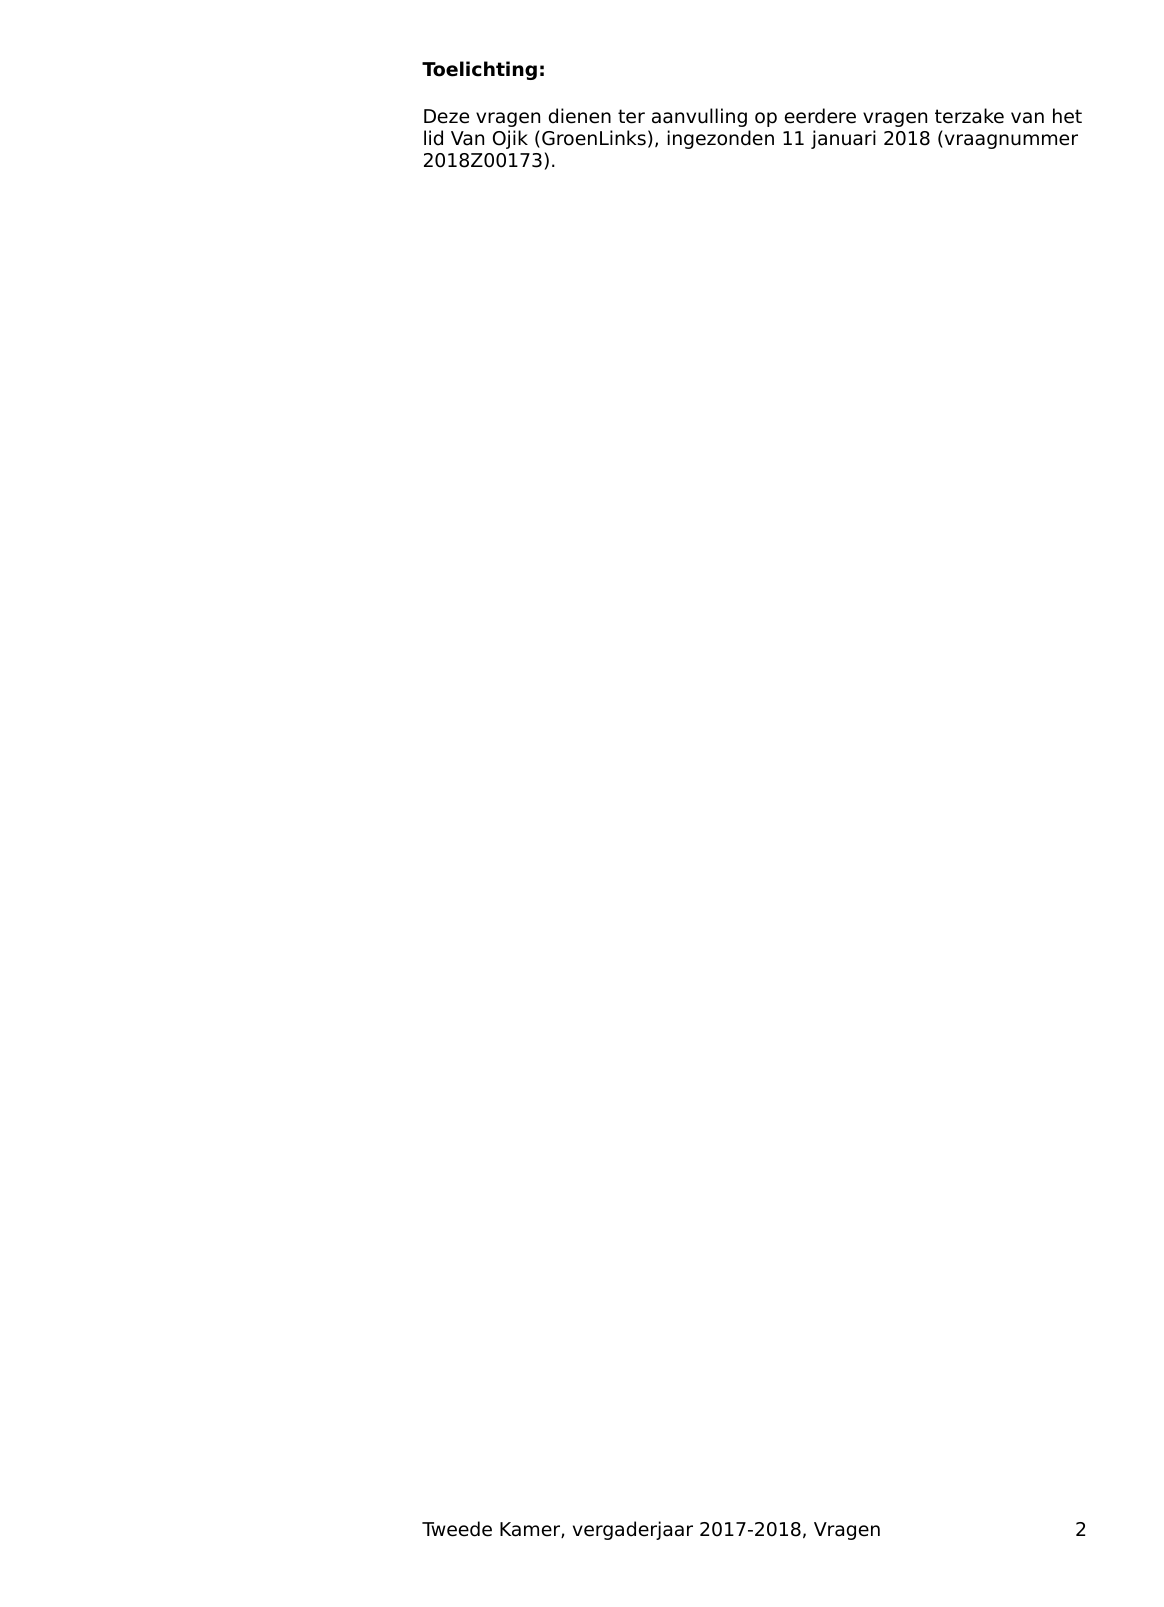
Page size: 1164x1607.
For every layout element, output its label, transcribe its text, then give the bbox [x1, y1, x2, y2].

subtitle Toelichting: [422, 59, 1087, 81]
text Deze vragen dienen ter aanvulling op eerdere vragen terzake van het lid Van Ojik (GroenLinks), ingezonden 11 januari 2018 (vraagnummer 2018Z00173). [422, 106, 1087, 172]
